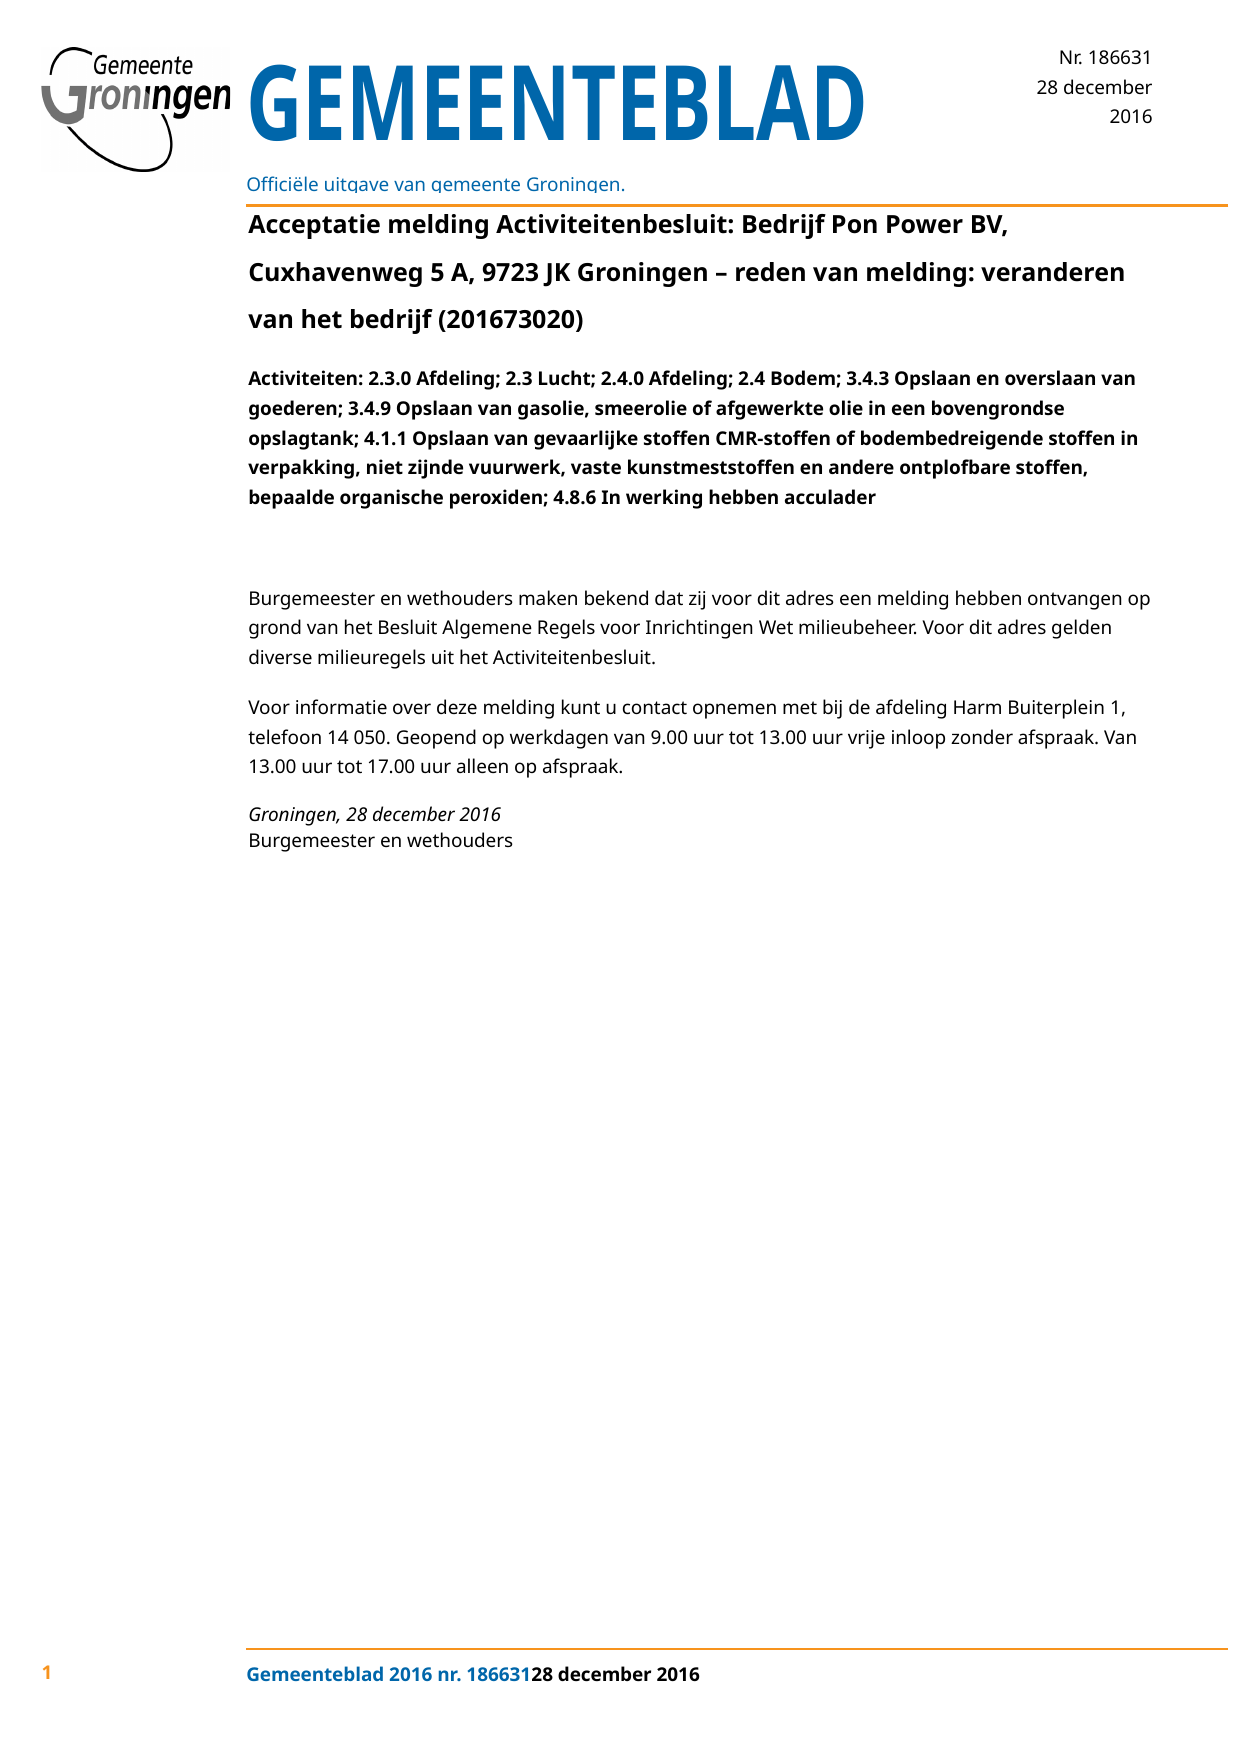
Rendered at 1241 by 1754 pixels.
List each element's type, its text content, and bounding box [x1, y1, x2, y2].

picture [41, 47, 231, 172]
text Groningen, 28 december 2016 [248, 801, 1152, 827]
text Burgemeester en wethouders maken bekend dat zij voor dit adres een melding hebben ontvangen op grond van het Besluit Algemene Regels voor Inrichtingen Wet milieubeheer. Voor dit adres gelden diverse milieuregels uit het Activiteitenbesluit. [248, 585, 1152, 669]
text Acceptatie melding Activiteitenbesluit: Bedrijf Pon Power BV, Cuxhavenweg 5 A, 9723 JK Groningen – reden van melding: veranderen van het bedrijf (201673020) [248, 207, 1152, 336]
text Voor informatie over deze melding kunt u contact opnemen met bij de afdeling Harm Buiterplein 1, telefoon 14 050. Geopend op werkdagen van 9.00 uur tot 13.00 uur vrije inloop zonder afspraak. Van 13.00 uur tot 17.00 uur alleen op afspraak. [248, 694, 1152, 779]
text Burgemeester en wethouders [248, 827, 1152, 853]
text Activiteiten: 2.3.0 Afdeling; 2.3 Lucht; 2.4.0 Afdeling; 2.4 Bodem; 3.4.3 Opslaan en overslaan van goederen; 3.4.9 Opslaan van gasolie, smeerolie of afgewerkte olie in een bovengrondse opslagtank; 4.1.1 Opslaan van gevaarlijke stoffen CMR-stoffen of bodembedreigende stoffen in verpakking, niet zijnde vuurwerk, vaste kunstmeststoffen en andere ontplofbare stoffen, bepaalde organische peroxiden; 4.8.6 In werking hebben acculader [248, 366, 1152, 509]
